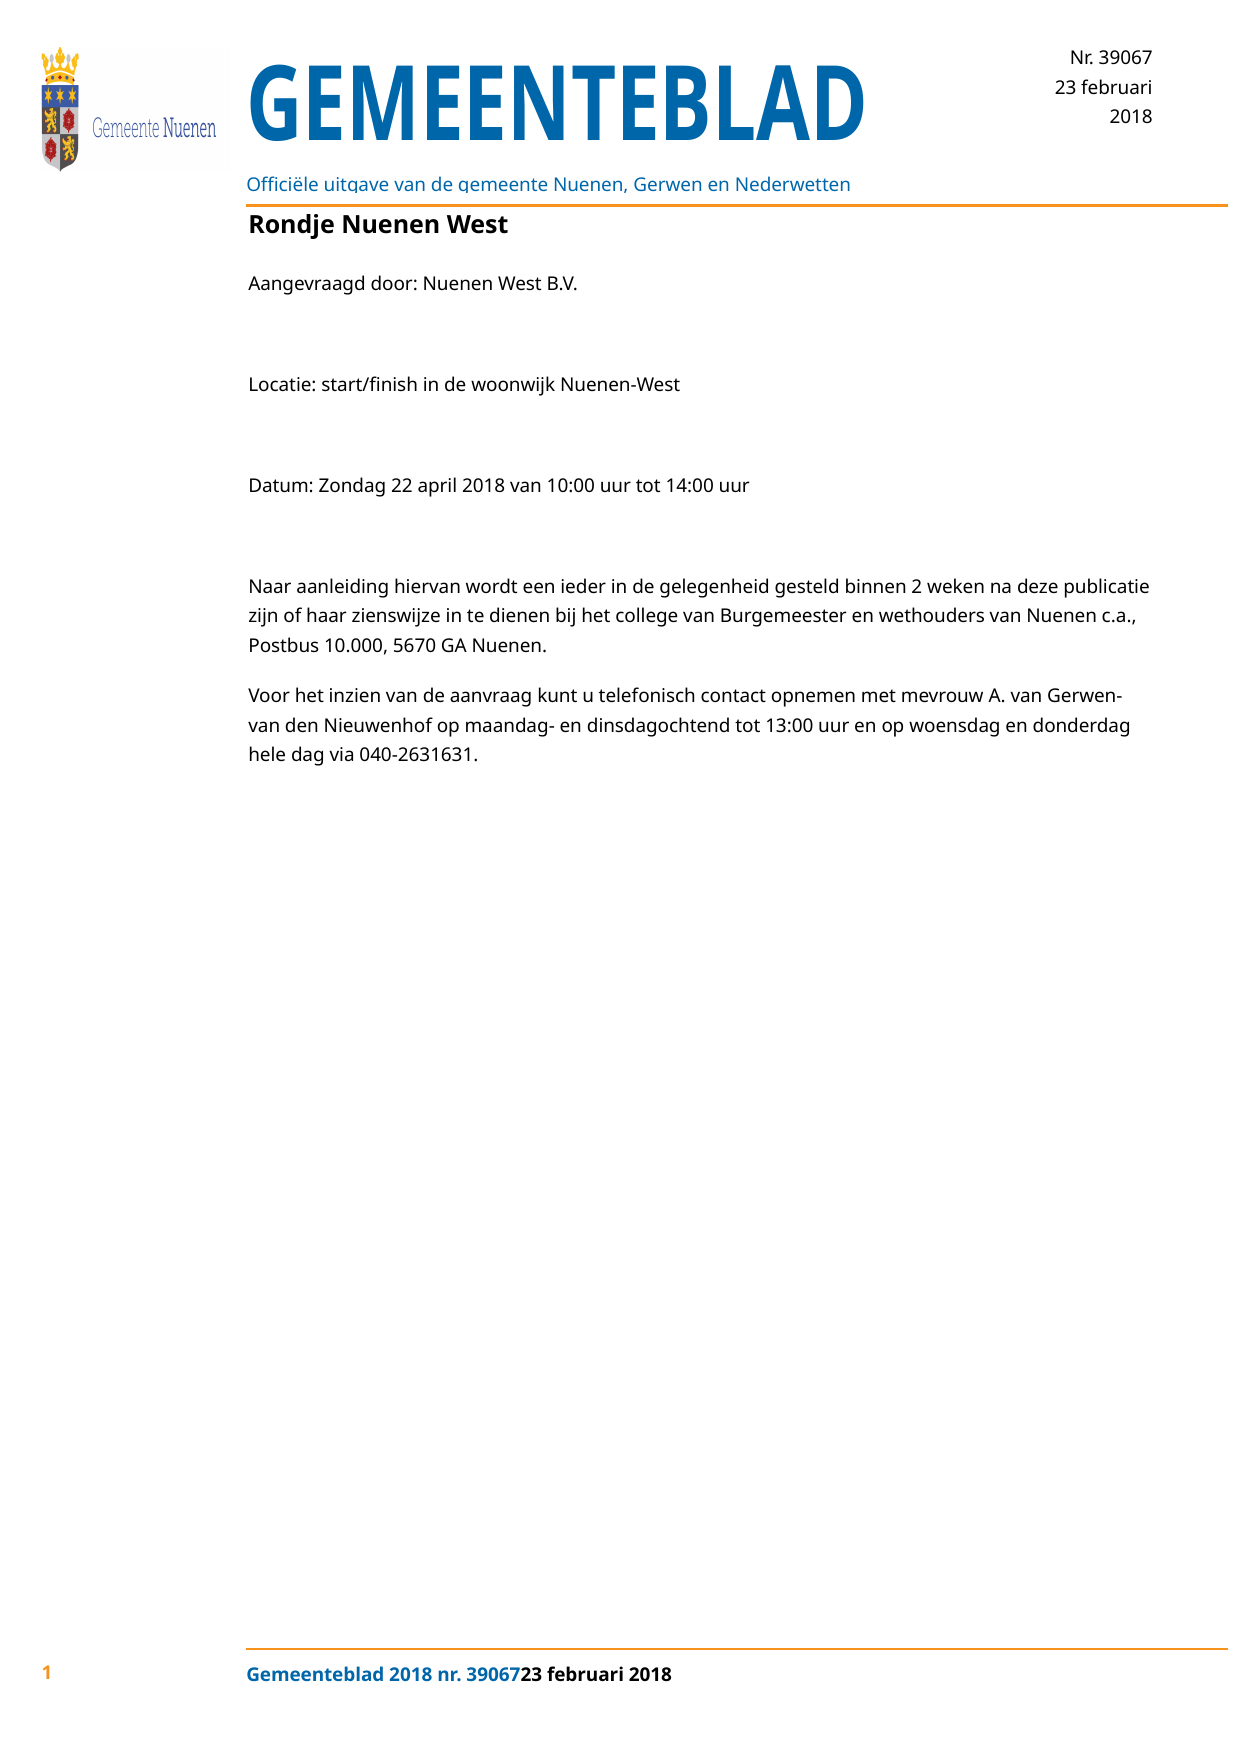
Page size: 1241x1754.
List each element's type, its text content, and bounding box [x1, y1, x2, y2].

text Voor het inzien van de aanvraag kunt u telefonisch contact opnemen met mevrouw A. van Gerwen-van den Nieuwenhof op maandag- en dinsdagochtend tot 13:00 uur en op woensdag en donderdag hele dag via 040-2631631. [248, 682, 1152, 767]
text Naar aanleiding hiervan wordt een ieder in de gelegenheid gesteld binnen 2 weken na deze publicatie zijn of haar zienswijze in te dienen bij het college van Burgemeester en wethouders van Nuenen c.a., Postbus 10.000, 5670 GA Nuenen. [248, 573, 1152, 658]
text Aangevraagd door: Nuenen West B.V. [248, 270, 1152, 296]
text Rondje Nuenen West [248, 207, 1152, 241]
picture [41, 47, 231, 172]
text Datum: Zondag 22 april 2018 van 10:00 uur tot 14:00 uur [248, 472, 1152, 498]
text Locatie: start/finish in de woonwijk Nuenen-West [248, 371, 1152, 397]
